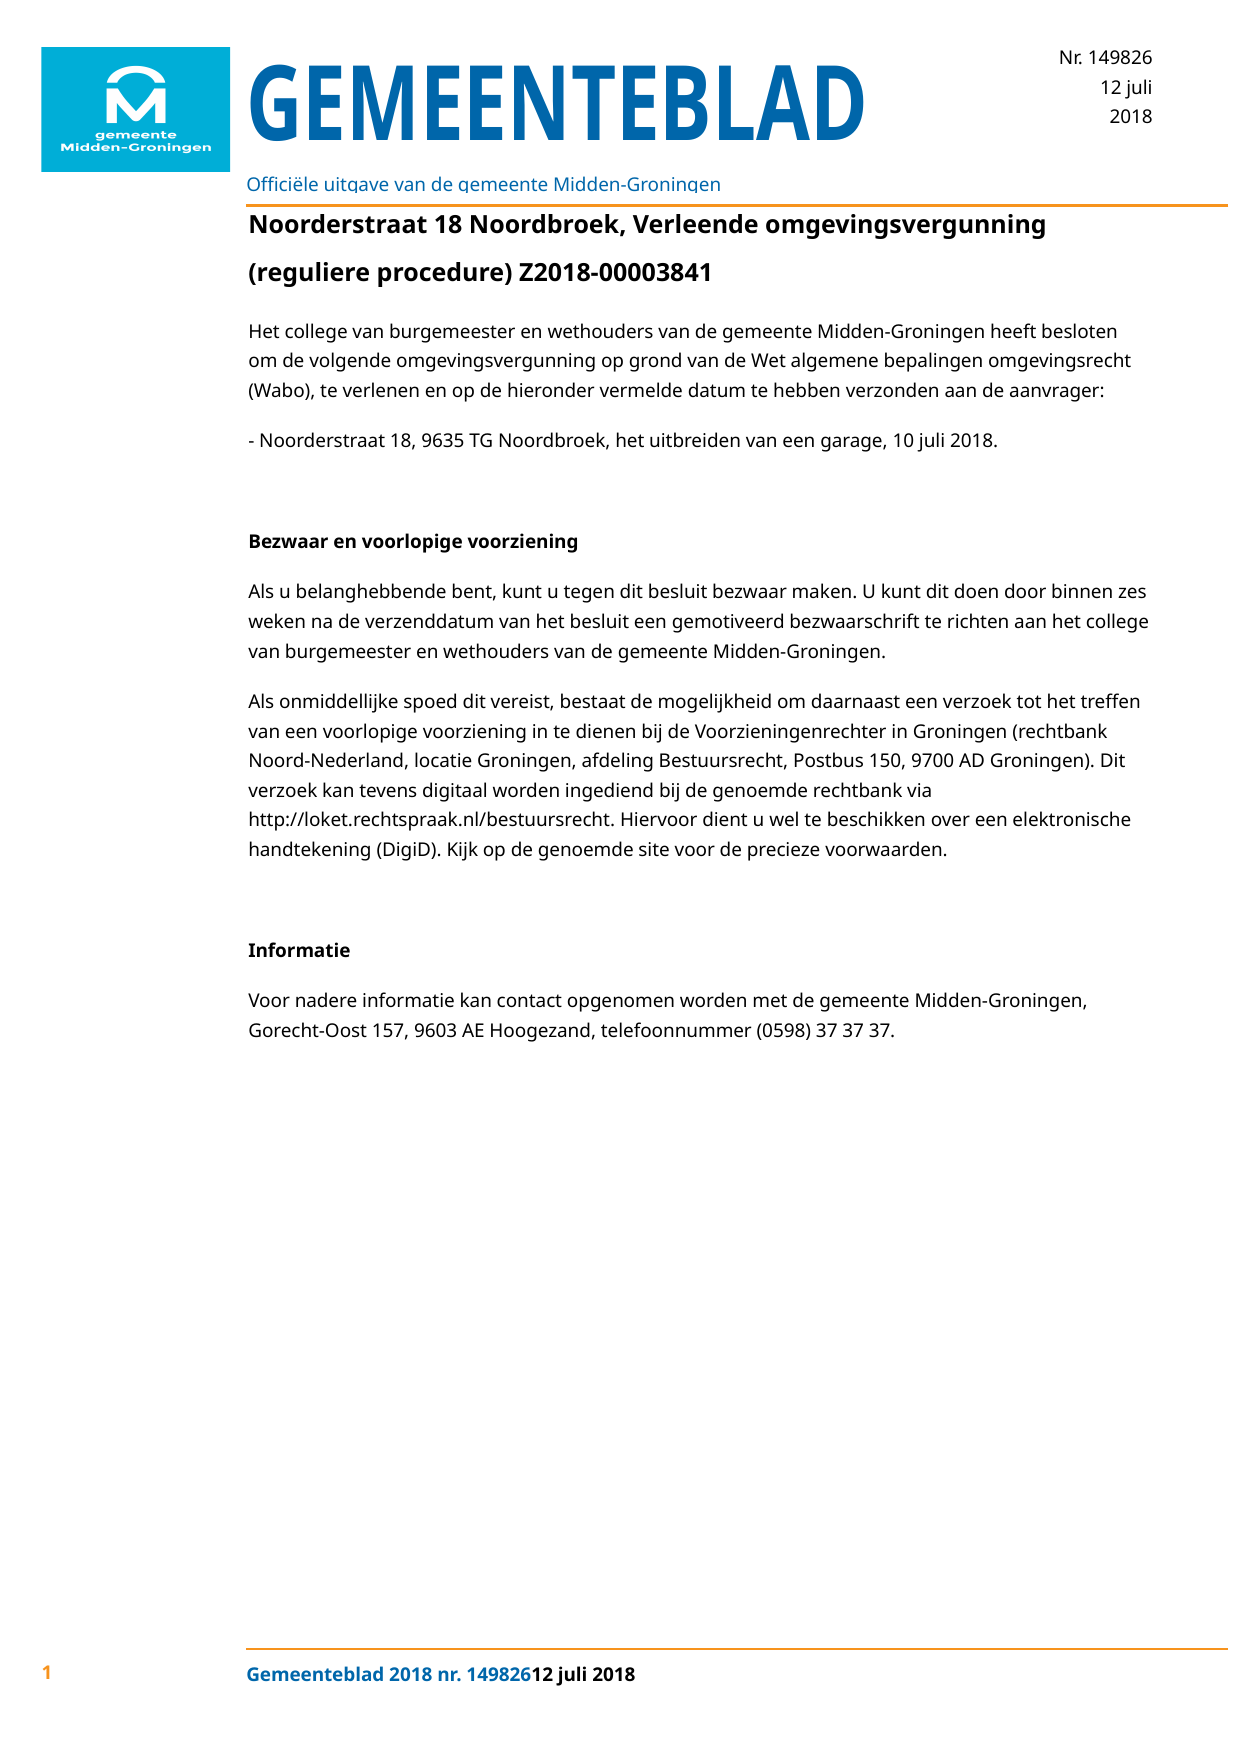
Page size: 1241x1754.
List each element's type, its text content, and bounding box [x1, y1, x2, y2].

text - Noorderstraat 18, 9635 TG Noordbroek, het uitbreiden van een garage, 10 juli 2018. [248, 427, 1152, 453]
text Voor nadere informatie kan contact opgenomen worden met de gemeente Midden-Groningen, Gorecht-Oost 157, 9603 AE Hoogezand, telefoonnummer (0598) 37 37 37. [248, 987, 1152, 1043]
picture [107, 89, 165, 122]
text Informatie [248, 937, 1152, 963]
text Noorderstraat 18 Noordbroek, Verleende omgevingsvergunning (reguliere procedure) Z2018-00003841 [248, 207, 1152, 288]
picture [108, 66, 164, 82]
text Als u belanghebbende bent, kunt u tegen dit besluit bezwaar maken. U kunt dit doen door binnen zes weken na de verzenddatum van het besluit een gemotiveerd bezwaarschrift te richten aan het college van burgemeester en wethouders van de gemeente Midden-Groningen. [248, 579, 1152, 664]
text Bezwaar en voorlopige voorziening [248, 528, 1152, 554]
picture [184, 146, 190, 153]
text Het college van burgemeester en wethouders van de gemeente Midden-Groningen heeft besloten om de volgende omgevingsvergunning op grond van de Wet algemene bepalingen omgevingsrecht (Wabo), te verlenen en op de hieronder vermelde datum te hebben verzonden aan de aanvrager: [248, 318, 1152, 403]
text Als onmiddellijke spoed dit vereist, bestaat de mogelijkheid om daarnaast een verzoek tot het treffen van een voorlopige voorziening in te dienen bij de Voorzieningenrechter in Groningen (rechtbank Noord-Nederland, locatie Groningen, afdeling Bestuursrecht, Postbus 150, 9700 AD Groningen). Dit verzoek kan tevens digitaal worden ingediend bij de genoemde rechtbank via http://loket.rechtspraak.nl/bestuursrecht. Hiervoor dient u wel te beschikken over een elektronische handtekening (DigiD). Kijk op de genoemde site voor de precieze voorwaarden. [248, 688, 1152, 862]
